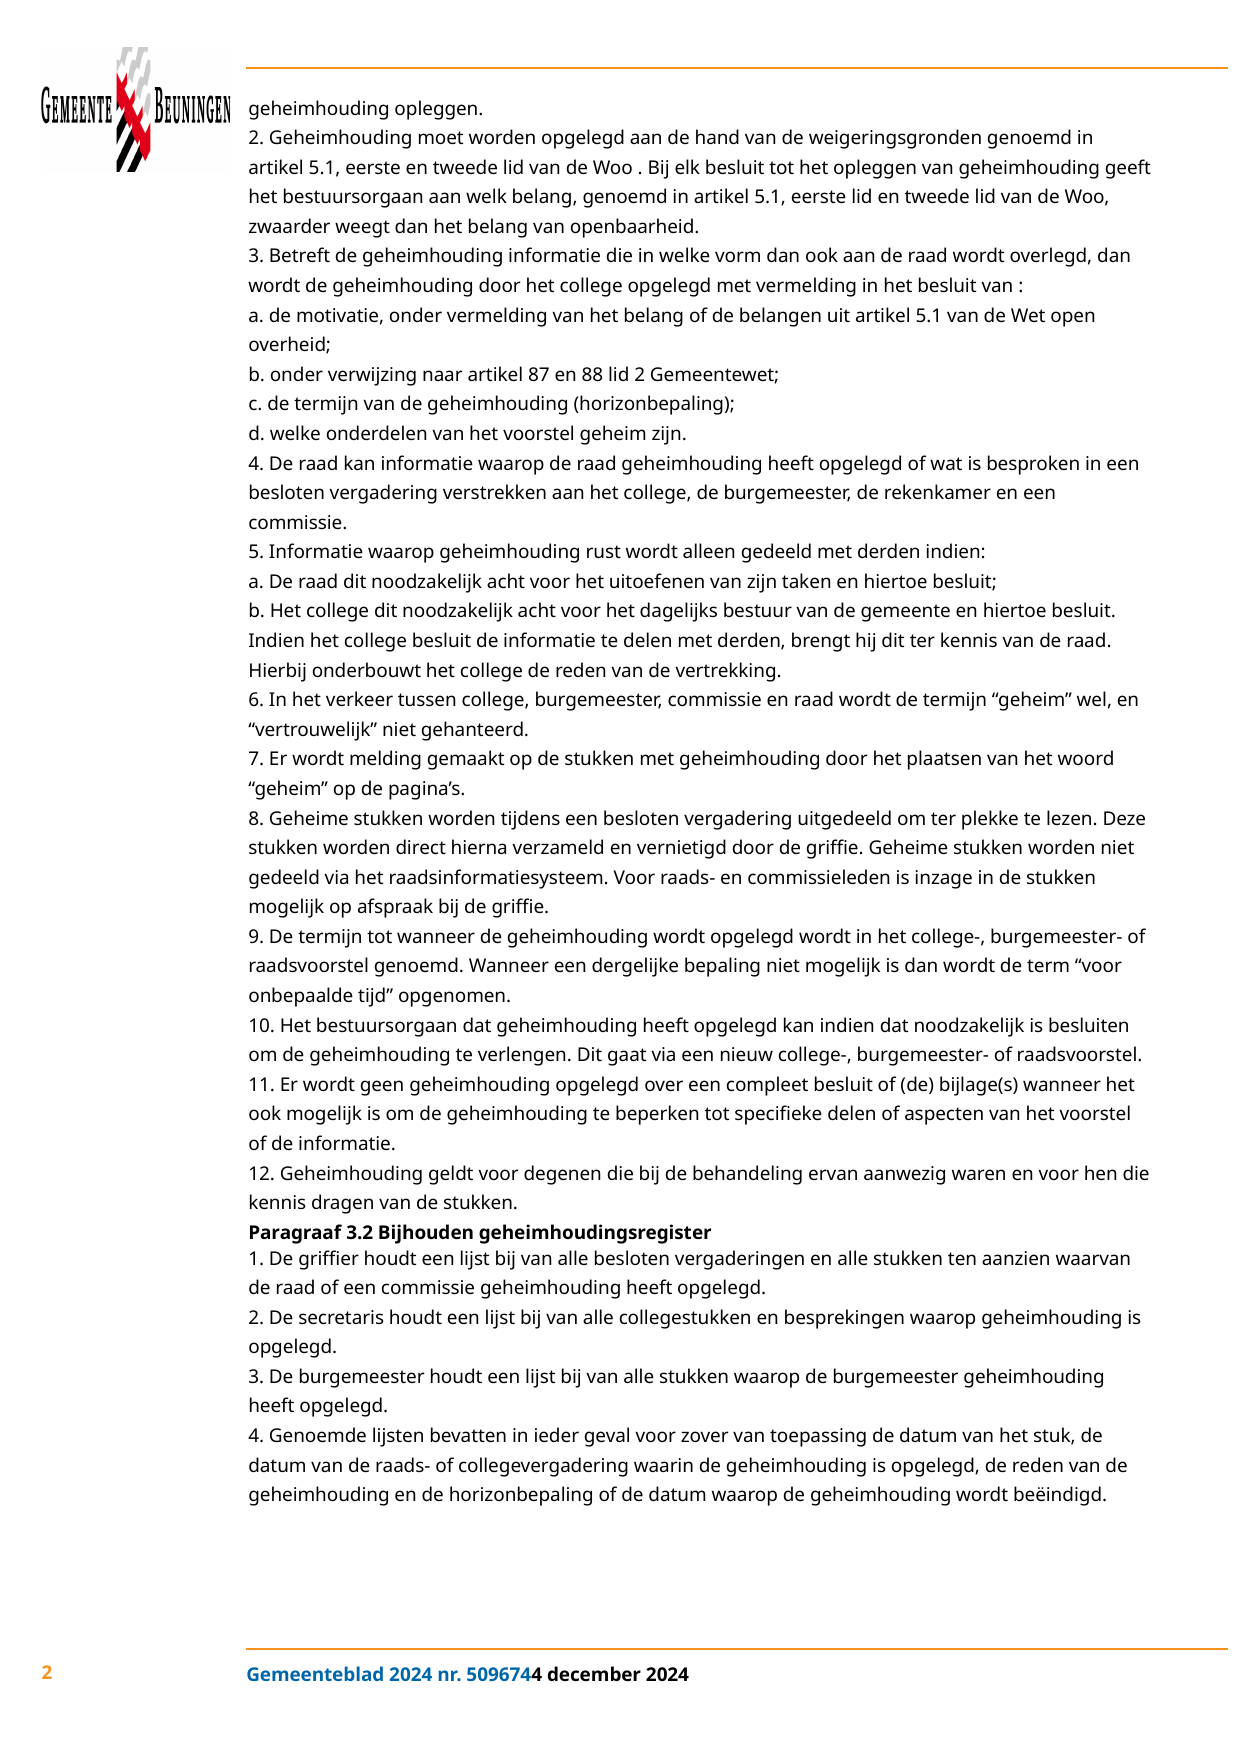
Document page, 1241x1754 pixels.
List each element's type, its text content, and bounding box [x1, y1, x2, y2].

text b. onder verwijzing naar artikel 87 en 88 lid 2 Gemeentewet; [248, 361, 1152, 387]
text 3. Betreft de geheimhouding informatie die in welke vorm dan ook aan de raad wordt overlegd, dan wordt de geheimhouding door het college opgelegd met vermelding in het besluit van : [248, 243, 1152, 298]
text 1. De griffier houdt een lijst bij van alle besloten vergaderingen en alle stukken ten aanzien waarvan de raad of een commissie geheimhouding heeft opgelegd. [248, 1245, 1152, 1300]
text 5. Informatie waarop geheimhouding rust wordt alleen gedeeld met derden indien: [248, 538, 1152, 564]
text 12. Geheimhouding geldt voor degenen die bij de behandeling ervan aanwezig waren en voor hen die kennis dragen van de stukken. [248, 1160, 1152, 1215]
text 2. De secretaris houdt een lijst bij van alle collegestukken en besprekingen waarop geheimhouding is opgelegd. [248, 1304, 1152, 1359]
picture [41, 47, 231, 172]
text geheimhouding opleggen. [248, 95, 1152, 121]
text a. de motivatie, onder vermelding van het belang of de belangen uit artikel 5.1 van de Wet open overheid; [248, 302, 1152, 357]
text 4. De raad kan informatie waarop de raad geheimhouding heeft opgelegd of wat is besproken in een besloten vergadering verstrekken aan het college, de burgemeester, de rekenkamer en een commissie. [248, 450, 1152, 535]
text a. De raad dit noodzakelijk acht voor het uitoefenen van zijn taken en hiertoe besluit; [248, 568, 1152, 594]
text 11. Er wordt geen geheimhouding opgelegd over een compleet besluit of (de) bijlage(s) wanneer het ook mogelijk is om de geheimhouding te beperken tot specifieke delen of aspecten van het voorstel of de informatie. [248, 1071, 1152, 1156]
text b. Het college dit noodzakelijk acht voor het dagelijks bestuur van de gemeente en hiertoe besluit. Indien het college besluit de informatie te delen met derden, brengt hij dit ter kennis van de raad. Hierbij onderbouwt het college de reden van de vertrekking. [248, 598, 1152, 683]
text 3. De burgemeester houdt een lijst bij van alle stukken waarop de burgemeester geheimhouding heeft opgelegd. [248, 1363, 1152, 1418]
text 2. Geheimhouding moet worden opgelegd aan de hand van de weigeringsgronden genoemd in artikel 5.1, eerste en tweede lid van de Woo . Bij elk besluit tot het opleggen van geheimhouding geeft het bestuursorgaan aan welk belang, genoemd in artikel 5.1, eerste lid en tweede lid van de Woo, zwaarder weegt dan het belang van openbaarheid. [248, 124, 1152, 239]
text Paragraaf 3.2 Bijhouden geheimhoudingsregister [248, 1219, 1152, 1245]
text 8. Geheime stukken worden tijdens een besloten vergadering uitgedeeld om ter plekke te lezen. Deze stukken worden direct hierna verzameld en vernietigd door de griffie. Geheime stukken worden niet gedeeld via het raadsinformatiesysteem. Voor raads- en commissieleden is inzage in de stukken mogelijk op afspraak bij de griffie. [248, 805, 1152, 919]
text 9. De termijn tot wanneer de geheimhouding wordt opgelegd wordt in het college-, burgemeester- of raadsvoorstel genoemd. Wanneer een dergelijke bepaling niet mogelijk is dan wordt de term “voor onbepaalde tijd” opgenomen. [248, 923, 1152, 1008]
text 7. Er wordt melding gemaakt op de stukken met geheimhouding door het plaatsen van het woord “geheim” op de pagina’s. [248, 746, 1152, 801]
text c. de termijn van de geheimhouding (horizonbepaling); [248, 391, 1152, 416]
text 10. Het bestuursorgaan dat geheimhouding heeft opgelegd kan indien dat noodzakelijk is besluiten om de geheimhouding te verlengen. Dit gaat via een nieuw college-, burgemeester- of raadsvoorstel. [248, 1012, 1152, 1067]
text 4. Genoemde lijsten bevatten in ieder geval voor zover van toepassing de datum van het stuk, de datum van de raads- of collegevergadering waarin de geheimhouding is opgelegd, de reden van de geheimhouding en de horizonbepaling of de datum waarop de geheimhouding wordt beëindigd. [248, 1422, 1152, 1507]
text 6. In het verkeer tussen college, burgemeester, commissie en raad wordt de termijn “geheim” wel, en “vertrouwelijk” niet gehanteerd. [248, 686, 1152, 742]
text d. welke onderdelen van het voorstel geheim zijn. [248, 420, 1152, 446]
